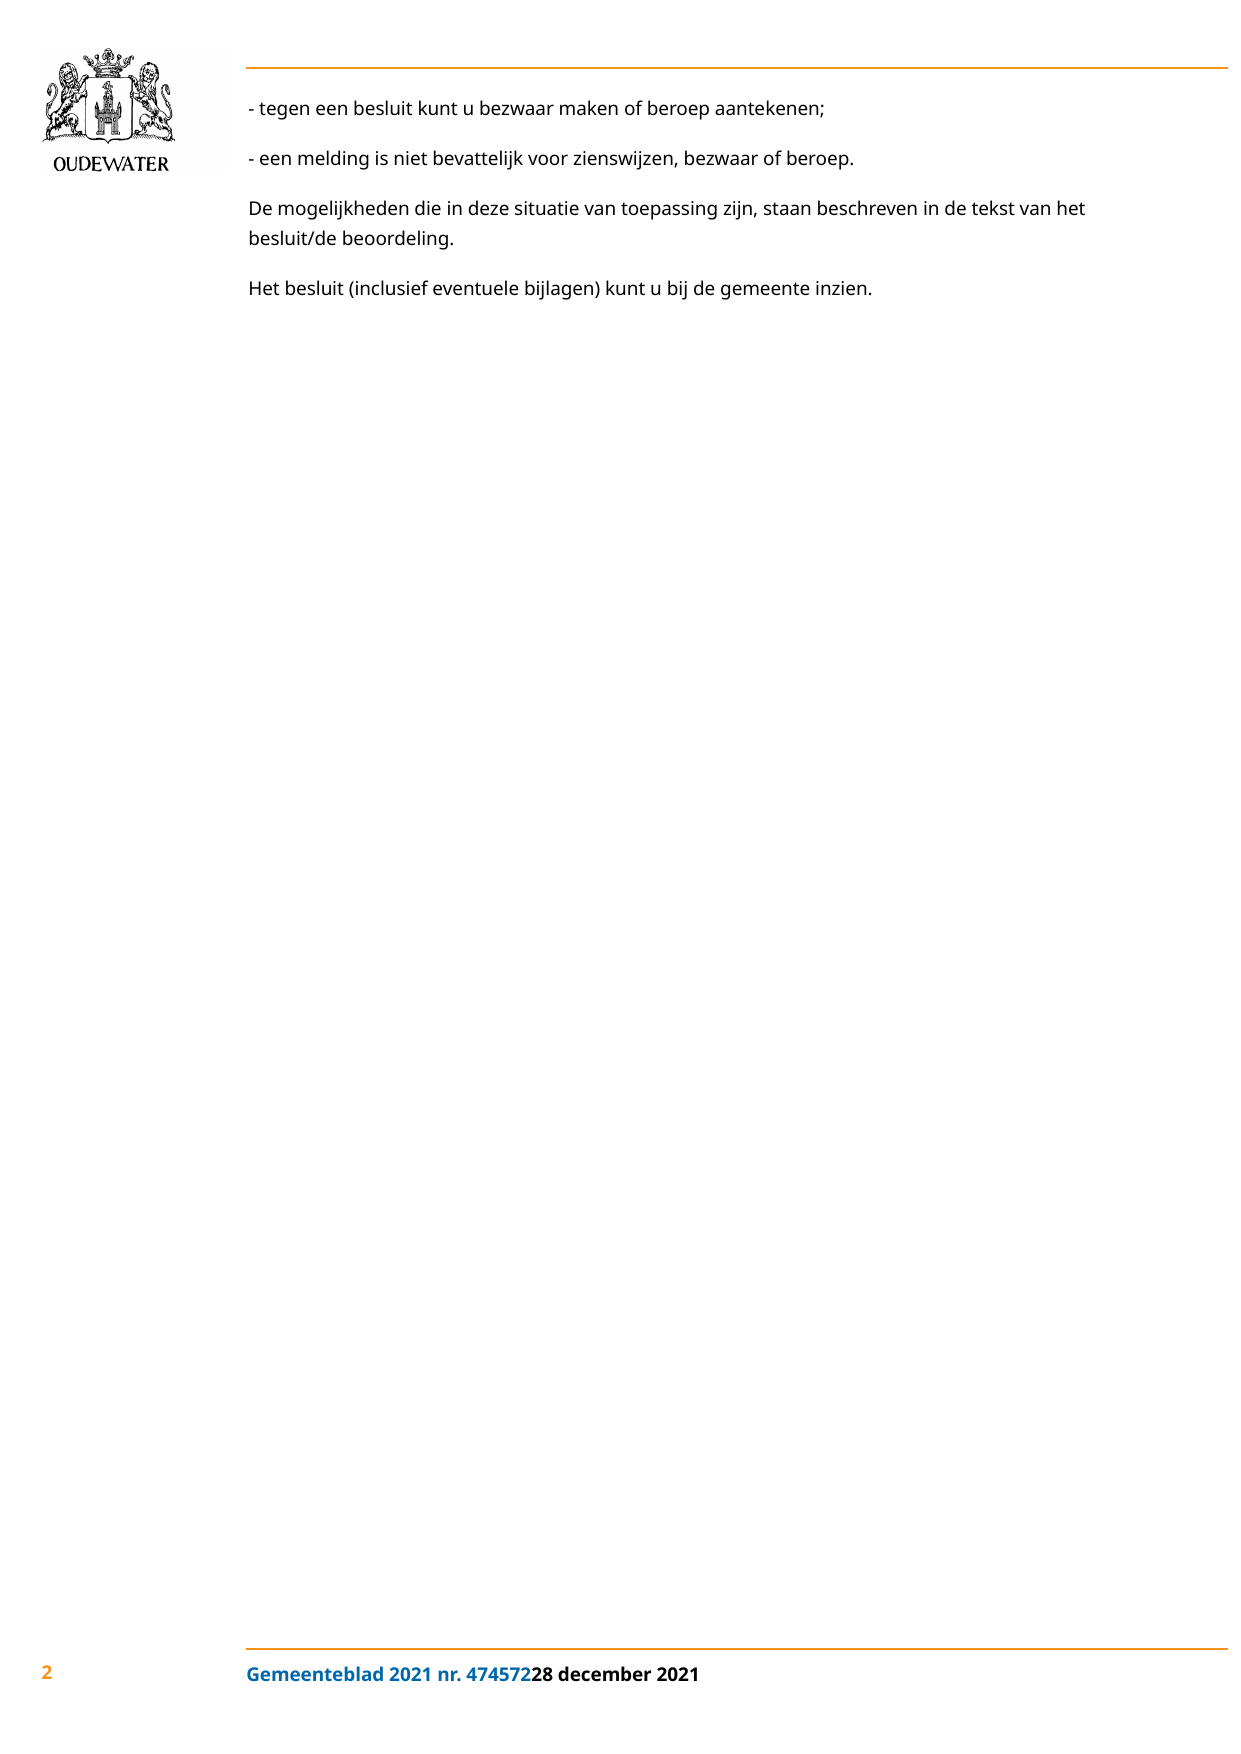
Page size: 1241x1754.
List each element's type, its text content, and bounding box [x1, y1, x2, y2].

text Het besluit (inclusief eventuele bijlagen) kunt u bij de gemeente inzien. [248, 276, 1152, 301]
text - tegen een besluit kunt u bezwaar maken of beroep aantekenen; [248, 95, 1152, 121]
text - een melding is niet bevattelijk voor zienswijzen, bezwaar of beroep. [248, 145, 1152, 171]
picture [41, 47, 231, 172]
text De mogelijkheden die in deze situatie van toepassing zijn, staan beschreven in de tekst van het besluit/de beoordeling. [248, 196, 1152, 251]
